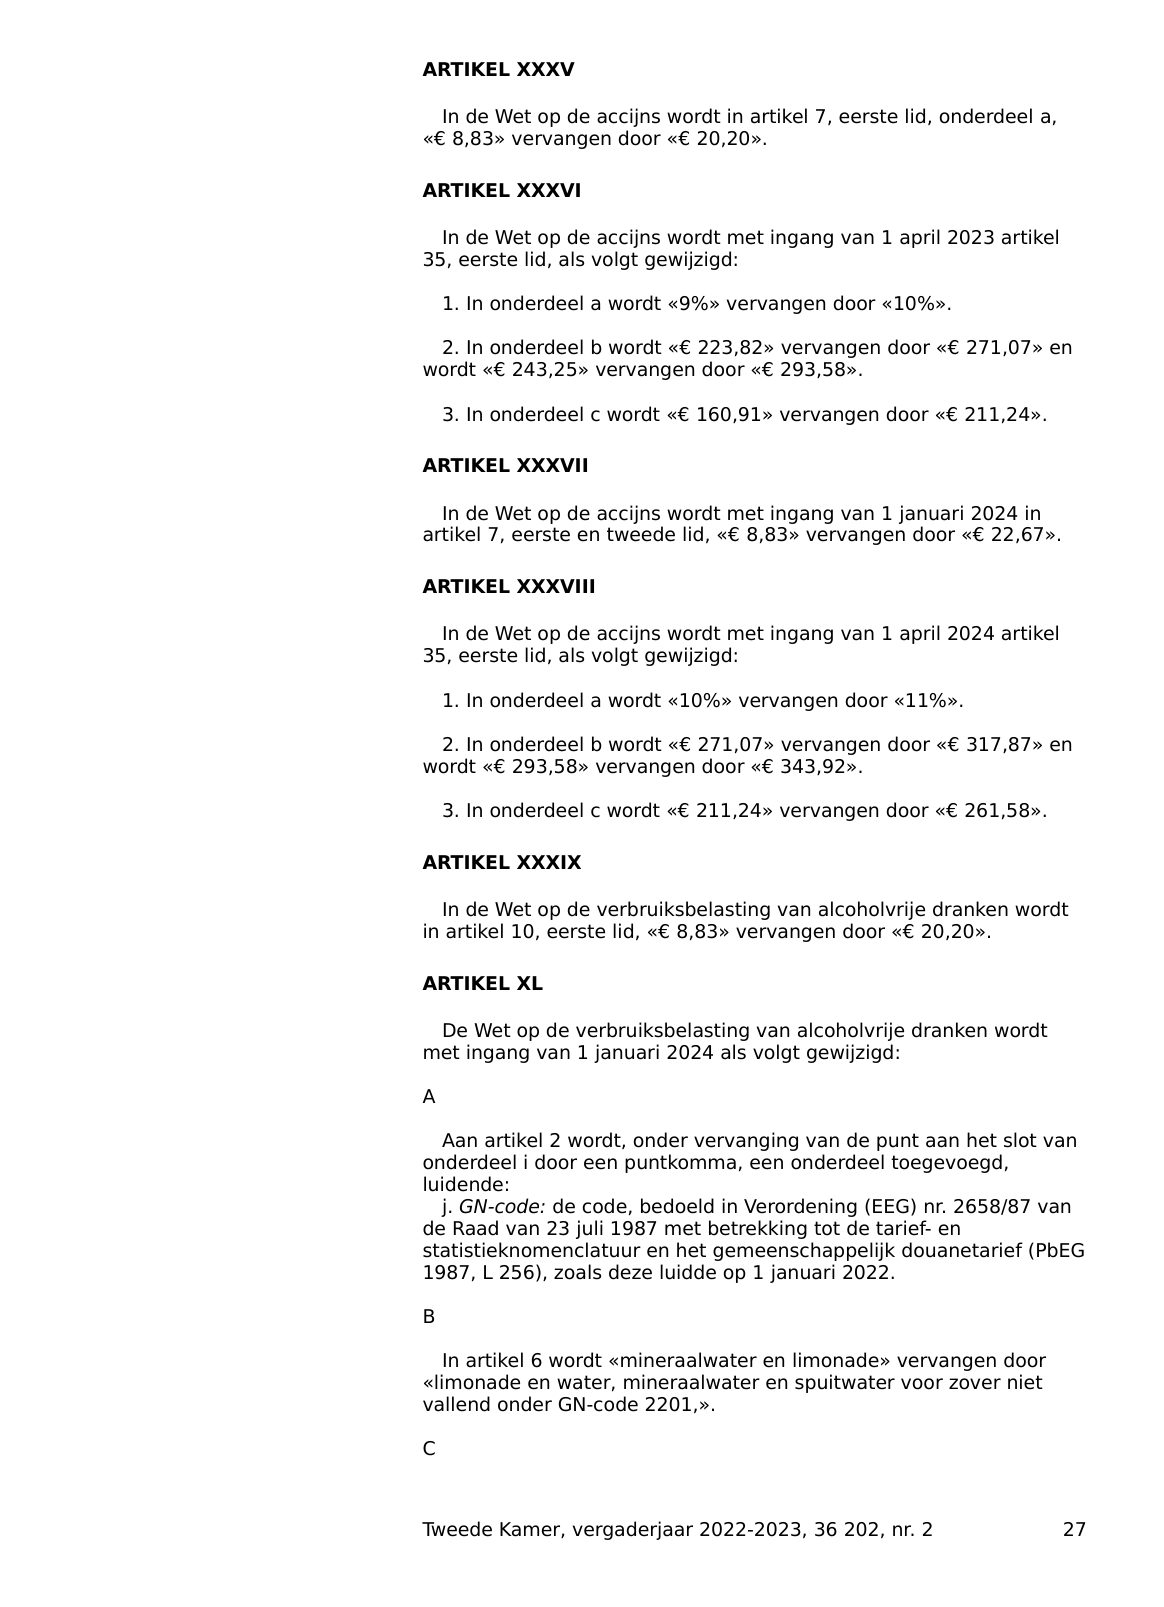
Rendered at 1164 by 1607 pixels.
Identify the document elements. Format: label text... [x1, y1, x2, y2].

subtitle ARTIKEL XL [422, 973, 1087, 995]
text 2. In onderdeel b wordt «€ 271,07» vervangen door «€ 317,87» en wordt «€ 293,58» vervangen door «€ 343,92». [422, 734, 1087, 778]
text In de Wet op de accijns wordt met ingang van 1 januari 2024 in artikel 7, eerste en tweede lid, «€ 8,83» vervangen door «€ 22,67». [422, 502, 1087, 546]
subtitle ARTIKEL XXXVII [422, 455, 1087, 477]
text In de Wet op de accijns wordt in artikel 7, eerste lid, onderdeel a, «€ 8,83» vervangen door «€ 20,20». [422, 106, 1087, 150]
text j. GN-code: de code, bedoeld in Verordening (EEG) nr. 2658/87 van de Raad van 23 juli 1987 met betrekking tot de tarief- en statistieknomenclatuur en het gemeenschappelijk douanetarief (PbEG 1987, L 256), zoals deze luidde op 1 januari 2022. [422, 1196, 1087, 1284]
text 3. In onderdeel c wordt «€ 160,91» vervangen door «€ 211,24». [422, 403, 1087, 425]
text B [422, 1306, 1087, 1328]
text In artikel 6 wordt «mineraalwater en limonade» vervangen door «limonade en water, mineraalwater en spuitwater voor zover niet vallend onder GN-code 2201,». [422, 1350, 1087, 1416]
text Aan artikel 2 wordt, onder vervanging van de punt aan het slot van onderdeel i door een puntkomma, een onderdeel toegevoegd, luidende: [422, 1130, 1087, 1196]
text 1. In onderdeel a wordt «10%» vervangen door «11%». [422, 689, 1087, 711]
subtitle ARTIKEL XXXVI [422, 180, 1087, 202]
text 1. In onderdeel a wordt «9%» vervangen door «10%». [422, 293, 1087, 315]
text In de Wet op de verbruiksbelasting van alcoholvrije dranken wordt in artikel 10, eerste lid, «€ 8,83» vervangen door «€ 20,20». [422, 899, 1087, 943]
subtitle ARTIKEL XXXVIII [422, 576, 1087, 598]
text C [422, 1438, 1087, 1460]
text De Wet op de verbruiksbelasting van alcoholvrije dranken wordt met ingang van 1 januari 2024 als volgt gewijzigd: [422, 1020, 1087, 1064]
text In de Wet op de accijns wordt met ingang van 1 april 2023 artikel 35, eerste lid, als volgt gewijzigd: [422, 227, 1087, 271]
subtitle ARTIKEL XXXIX [422, 852, 1087, 874]
text A [422, 1086, 1087, 1108]
text 2. In onderdeel b wordt «€ 223,82» vervangen door «€ 271,07» en wordt «€ 243,25» vervangen door «€ 293,58». [422, 337, 1087, 381]
text In de Wet op de accijns wordt met ingang van 1 april 2024 artikel 35, eerste lid, als volgt gewijzigd: [422, 623, 1087, 667]
text 3. In onderdeel c wordt «€ 211,24» vervangen door «€ 261,58». [422, 800, 1087, 822]
subtitle ARTIKEL XXXV [422, 59, 1087, 81]
